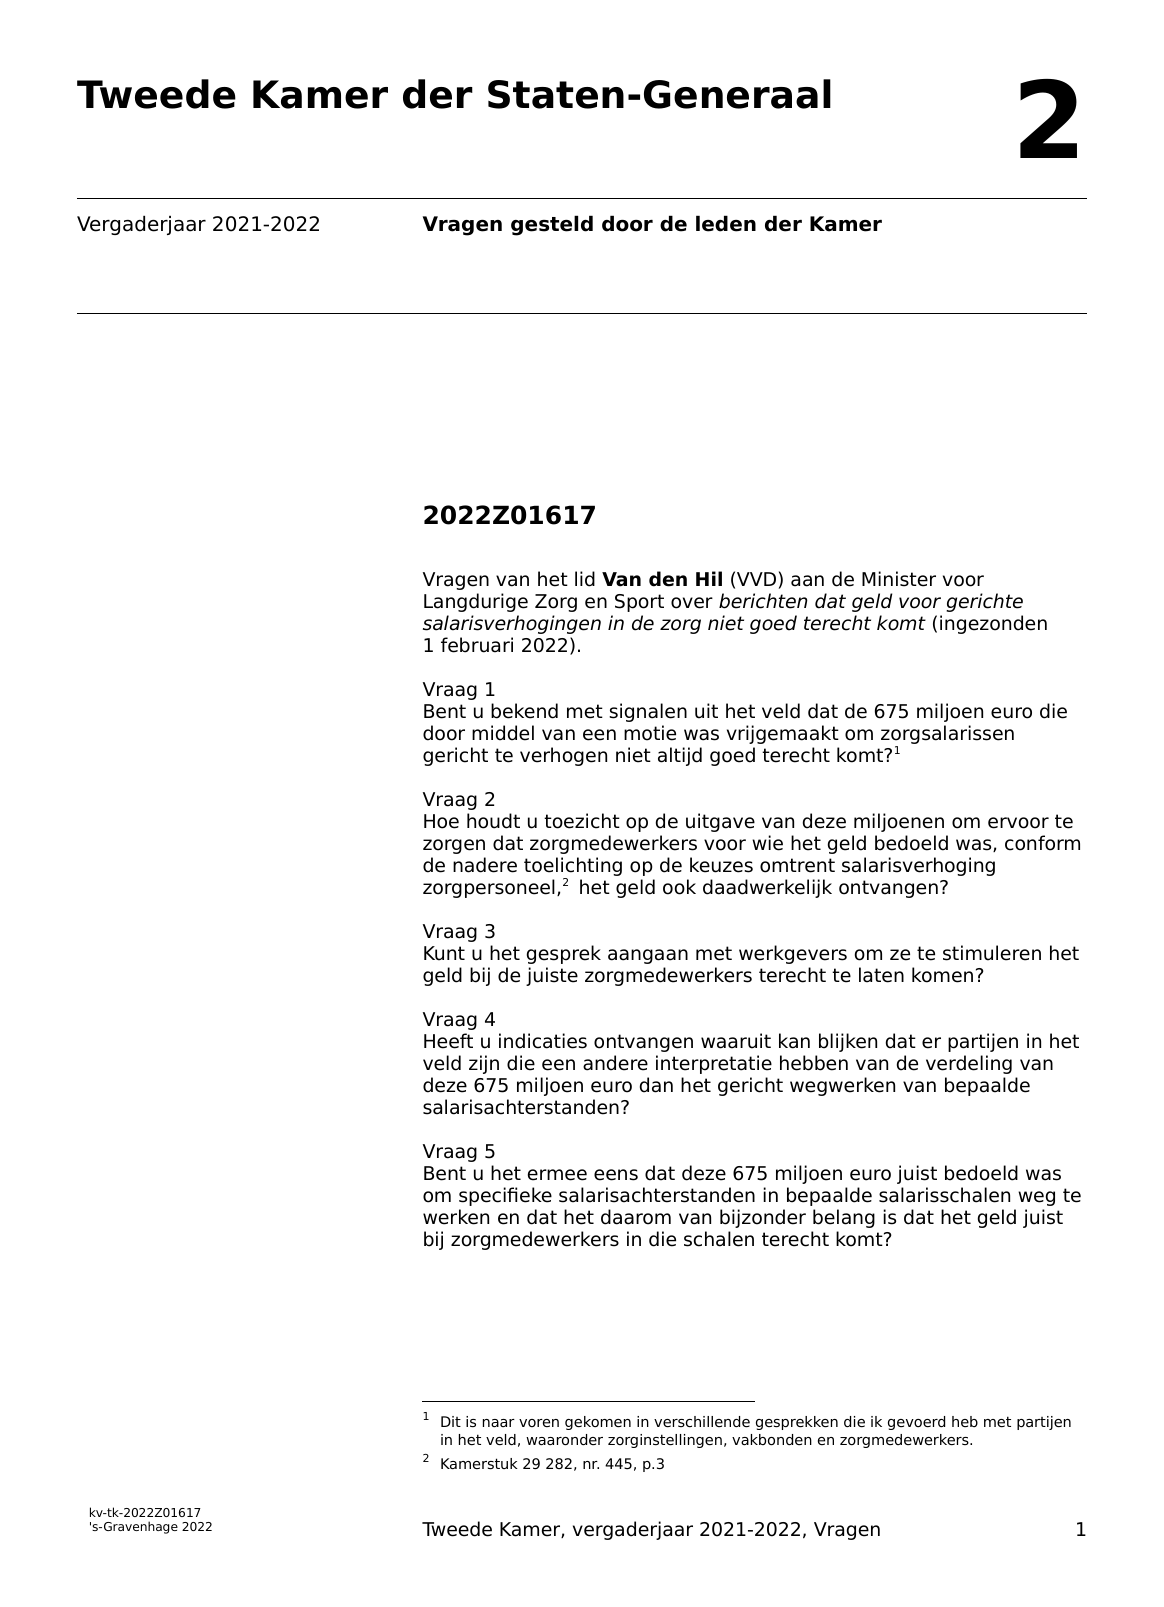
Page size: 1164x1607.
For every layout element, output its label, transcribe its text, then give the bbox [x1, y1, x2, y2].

text Kunt u het gesprek aangaan met werkgevers om ze te stimuleren het geld bij de juiste zorgmedewerkers terecht te laten komen? [422, 943, 1087, 987]
text 's-Gravenhage 2022 [88, 1520, 323, 1534]
text Vraag 5 [422, 1141, 1087, 1163]
text Bent u bekend met signalen uit het veld dat de 675 miljoen euro die door middel van een motie was vrijgemaakt om zorgsalarissen gericht te verhogen niet altijd goed terecht komt? [422, 701, 1087, 767]
text Vraag 1 [422, 679, 1087, 701]
table_header Tweede Kamer der Staten-Generaal [77, 59, 886, 198]
text Bent u het ermee eens dat deze 675 miljoen euro juist bedoeld was om specifieke salarisachterstanden in bepaalde salarisschalen weg te werken en dat het daarom van bijzonder belang is dat het geld juist bij zorgmedewerkers in die schalen terecht komt? [422, 1163, 1087, 1251]
text Hoe houdt u toezicht op de uitgave van deze miljoenen om ervoor te zorgen dat zorgmedewerkers voor wie het geld bedoeld was, conform de nadere toelichting op de keuzes omtrent salarisverhoging zorgpersoneel, het geld ook daadwerkelijk ontvangen? [422, 811, 1087, 899]
text Heeft u indicaties ontvangen waaruit kan blijken dat er partijen in het veld zijn die een andere interpretatie hebben van de verdeling van deze 675 miljoen euro dan het gericht wegwerken van bepaalde salarisachterstanden? [422, 1031, 1087, 1119]
text Dit is naar voren gekomen in verschillende gesprekken die ik gevoerd heb met partijen in het veld, waaronder zorginstellingen, vakbonden en zorgmedewerkers. [422, 1410, 1087, 1449]
text Vragen van het lid Van den Hil (VVD) aan de Minister voor Langdurige Zorg en Sport over berichten dat geld voor gerichte salarisverhogingen in de zorg niet goed terecht komt (ingezonden 1 februari 2022). [422, 569, 1087, 657]
text Vraag 2 [422, 789, 1087, 811]
text kv-tk-2022Z01617 [88, 1506, 323, 1520]
text Vraag 4 [422, 1009, 1087, 1031]
table_header 2 [886, 59, 1087, 198]
table_cell Vragen gesteld door de leden der Kamer [422, 199, 1087, 313]
text 2022Z01617 [422, 501, 1087, 531]
text Vraag 3 [422, 921, 1087, 943]
table_cell Vergaderjaar 2021-2022 [77, 199, 422, 313]
text Kamerstuk 29 282, nr. 445, p.3 [422, 1452, 1087, 1474]
